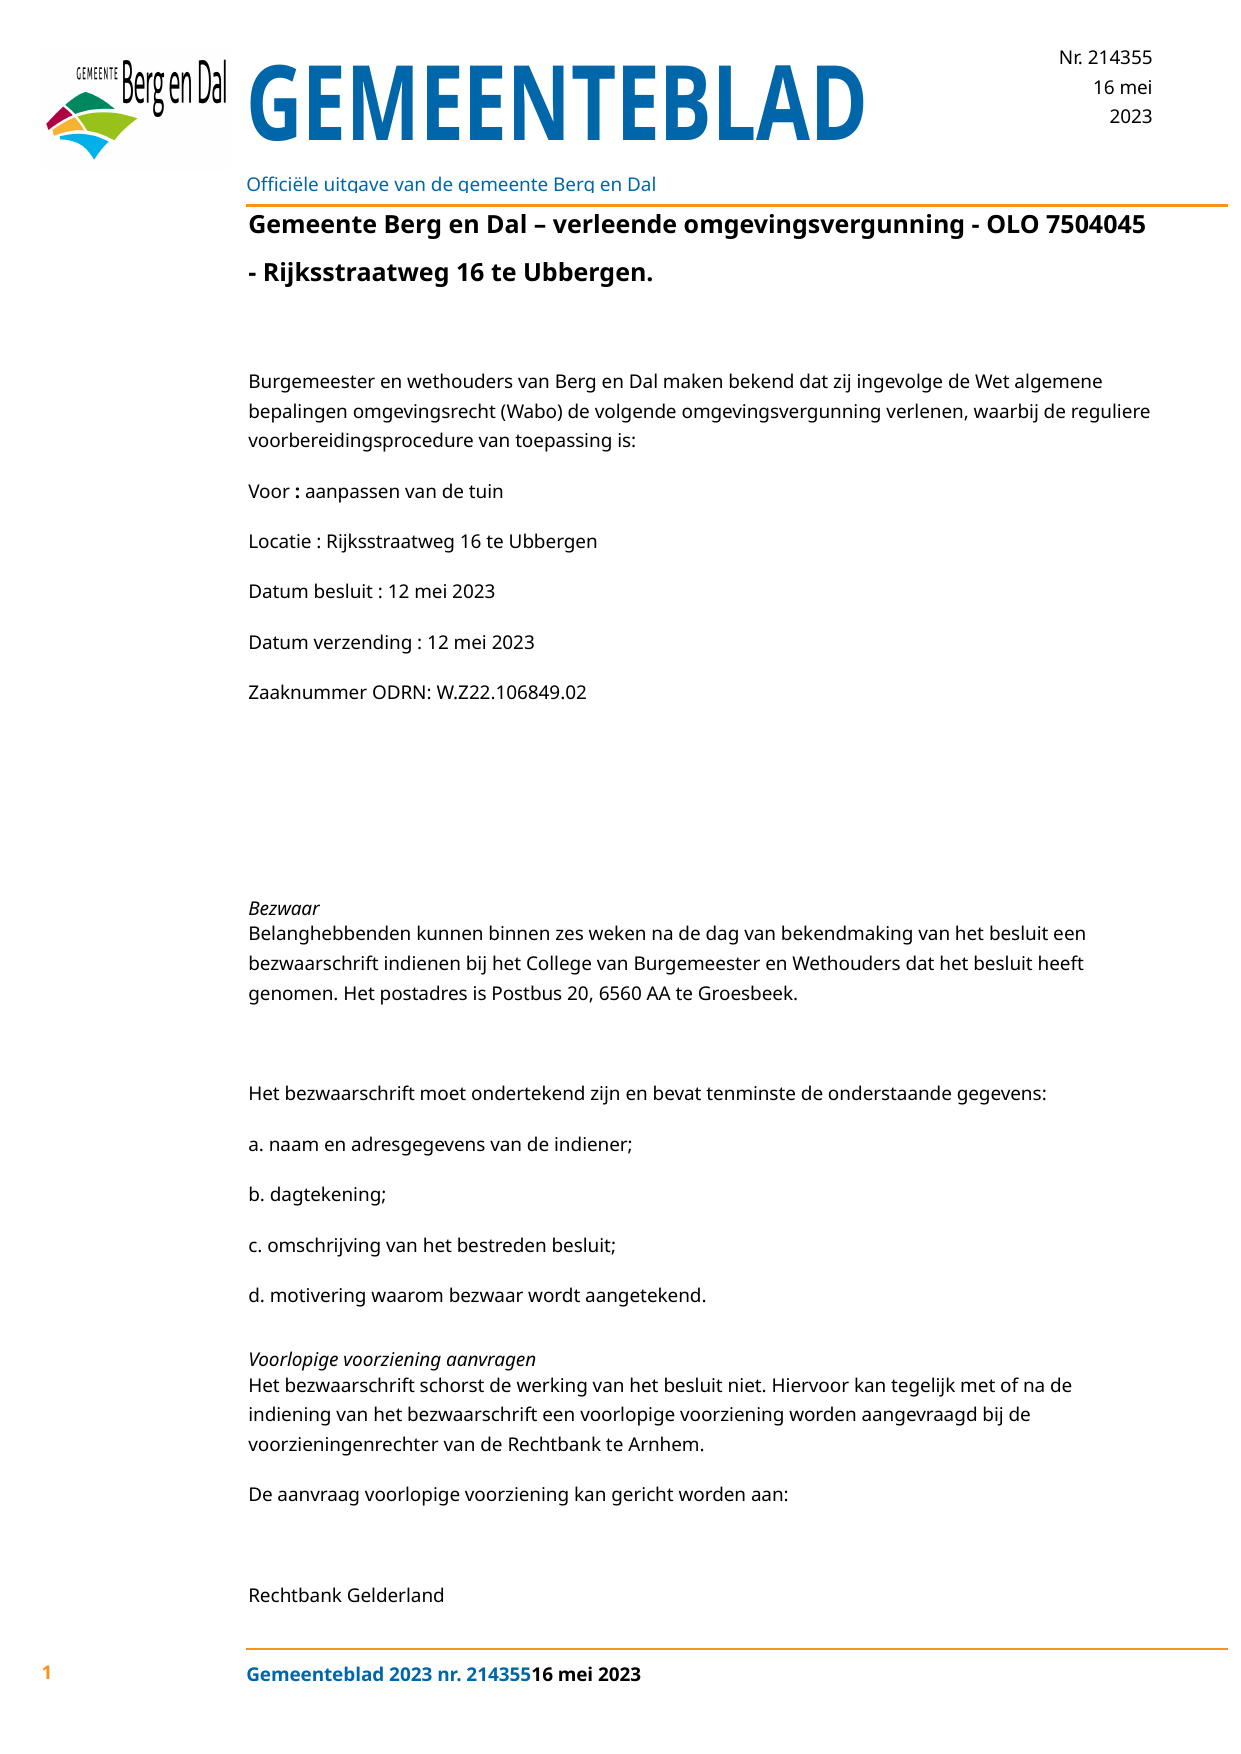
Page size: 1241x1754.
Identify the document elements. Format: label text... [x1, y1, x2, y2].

text Datum verzending : 12 mei 2023 [248, 629, 1152, 655]
text b. dagtekening; [248, 1181, 1152, 1207]
picture [41, 47, 231, 172]
text d. motivering waarom bezwaar wordt aangetekend. [248, 1282, 1152, 1308]
text Rechtbank Gelderland [248, 1582, 1152, 1608]
text Voor : aanpassen van de tuin [248, 478, 1152, 504]
text Zaaknummer ODRN: W.Z22.106849.02 [248, 679, 1152, 705]
text Belanghebbenden kunnen binnen zes weken na de dag van bekendmaking van het besluit een bezwaarschrift indienen bij het College van Burgemeester en Wethouders dat het besluit heeft genomen. Het postadres is Postbus 20, 6560 AA te Groesbeek. [248, 921, 1152, 1005]
text c. omschrijving van het bestreden besluit; [248, 1232, 1152, 1257]
text Het bezwaarschrift moet ondertekend zijn en bevat tenminste de onderstaande gegevens: [248, 1081, 1152, 1106]
text Bezwaar [248, 895, 1152, 921]
text a. naam en adresgegevens van de indiener; [248, 1131, 1152, 1157]
text Het bezwaarschrift schorst de werking van het besluit niet. Hiervoor kan tegelijk met of na de indiening van het bezwaarschrift een voorlopige voorziening worden aangevraagd bij de voorzieningenrechter van de Rechtbank te Arnhem. [248, 1372, 1152, 1457]
text Datum besluit : 12 mei 2023 [248, 579, 1152, 604]
text De aanvraag voorlopige voorziening kan gericht worden aan: [248, 1481, 1152, 1507]
text Burgemeester en wethouders van Berg en Dal maken bekend dat zij ingevolge de Wet algemene bepalingen omgevingsrecht (Wabo) de volgende omgevingsvergunning verlenen, waarbij de reguliere voorbereidingsprocedure van toepassing is: [248, 368, 1152, 453]
text Locatie : Rijksstraatweg 16 te Ubbergen [248, 528, 1152, 554]
text Voorlopige voorziening aanvragen [248, 1346, 1152, 1372]
text Gemeente Berg en Dal – verleende omgevingsvergunning - OLO 7504045 - Rijksstraatweg 16 te Ubbergen. [248, 207, 1152, 288]
